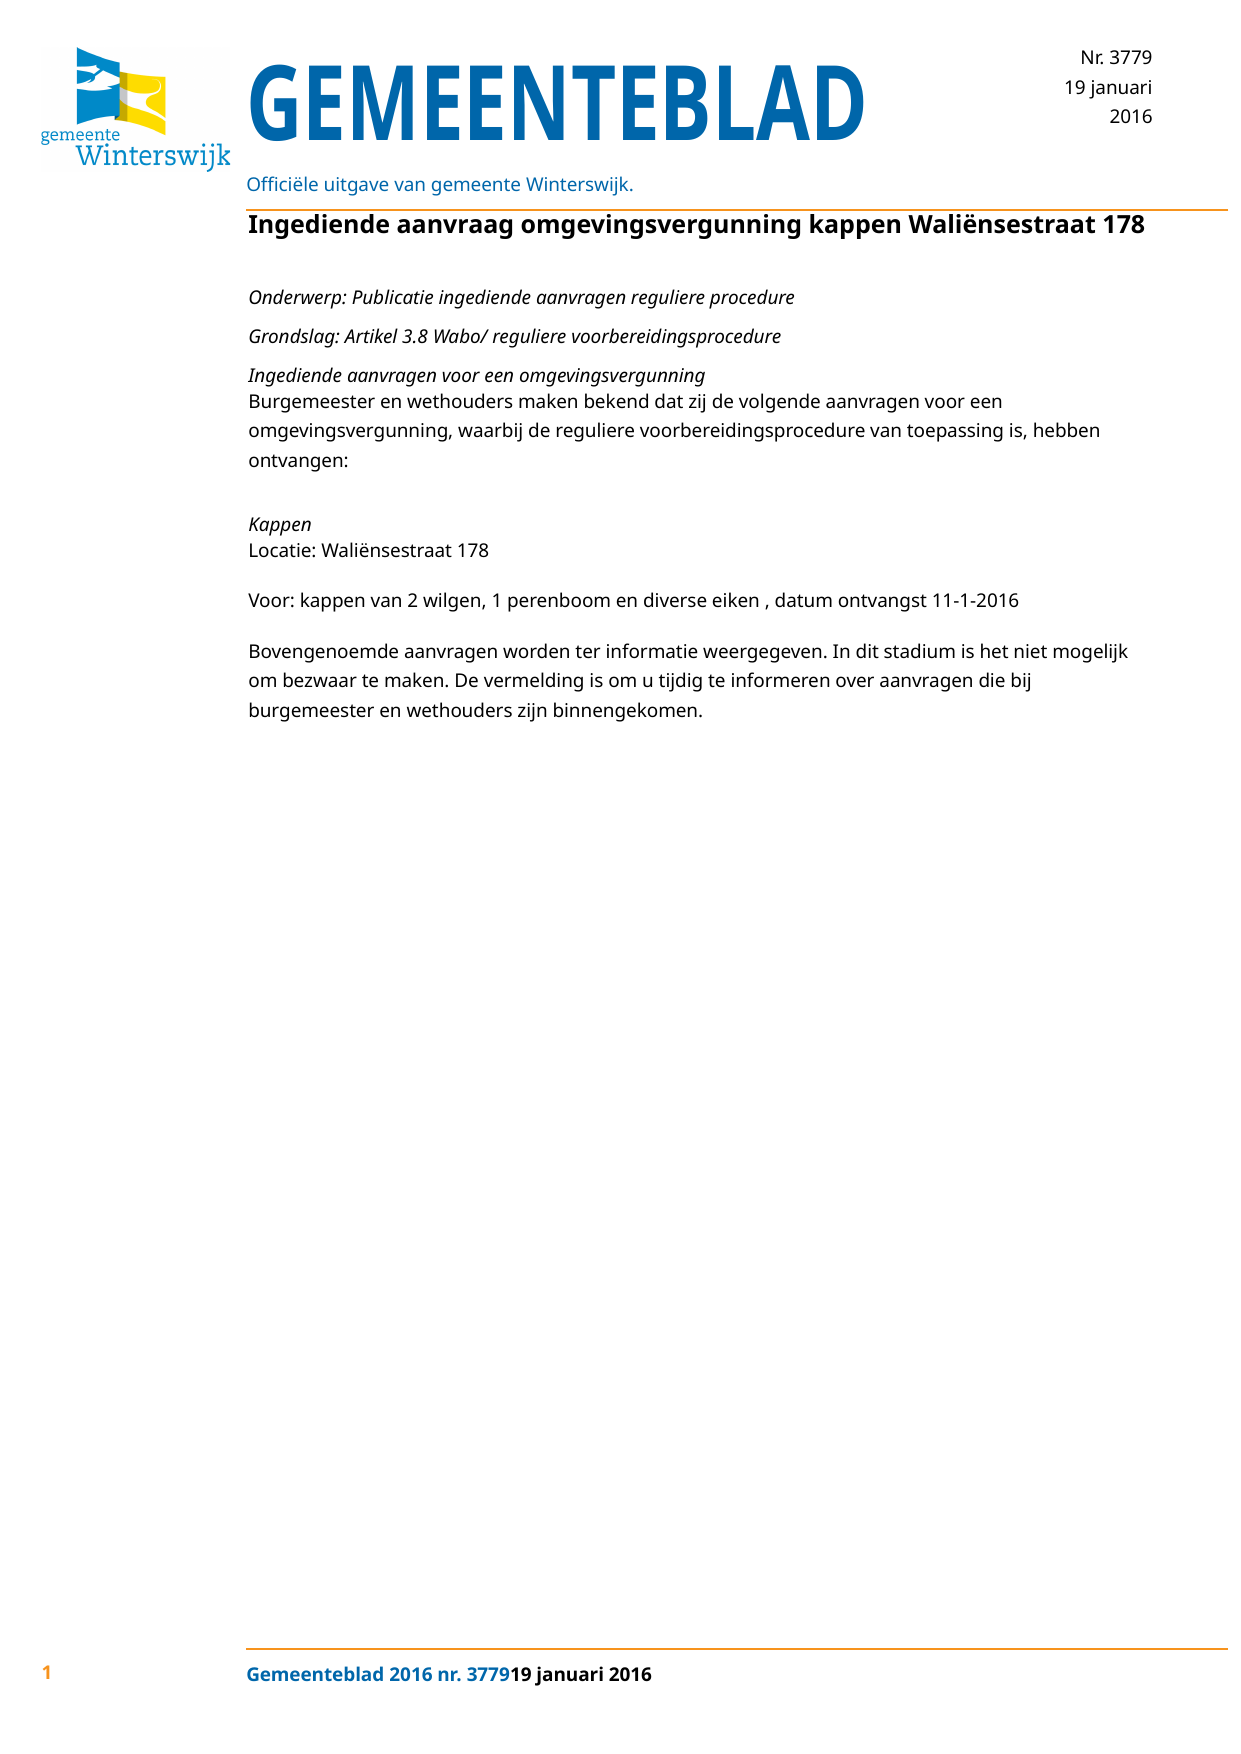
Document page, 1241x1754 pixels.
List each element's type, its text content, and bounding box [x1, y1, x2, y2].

text Burgemeester en wethouders maken bekend dat zij de volgende aanvragen voor een omgevingsvergunning, waarbij de reguliere voorbereidingsprocedure van toepassing is, hebben ontvangen: [248, 388, 1152, 473]
text Ingediende aanvraag omgevingsvergunning kappen Waliënsestraat 178 [248, 211, 1152, 241]
picture [225, 153, 231, 162]
text Locatie: Waliënsestraat 178 [248, 537, 1152, 563]
text Voor: kappen van 2 wilgen, 1 perenboom en diverse eiken , datum ontvangst 11-1-2016 [248, 587, 1152, 613]
text Grondslag: Artikel 3.8 Wabo/ reguliere voorbereidingsprocedure [248, 323, 1152, 349]
text Onderwerp: Publicatie ingediende aanvragen reguliere procedure [248, 284, 1152, 309]
text Bovengenoemde aanvragen worden ter informatie weergegeven. In dit stadium is het niet mogelijk om bezwaar te maken. De vermelding is om u tijdig te informeren over aanvragen die bij burgemeester en wethouders zijn binnengekomen. [248, 638, 1152, 723]
picture [41, 47, 231, 172]
text Kappen [248, 511, 1152, 537]
text Ingediende aanvragen voor een omgevingsvergunning [248, 362, 1152, 388]
